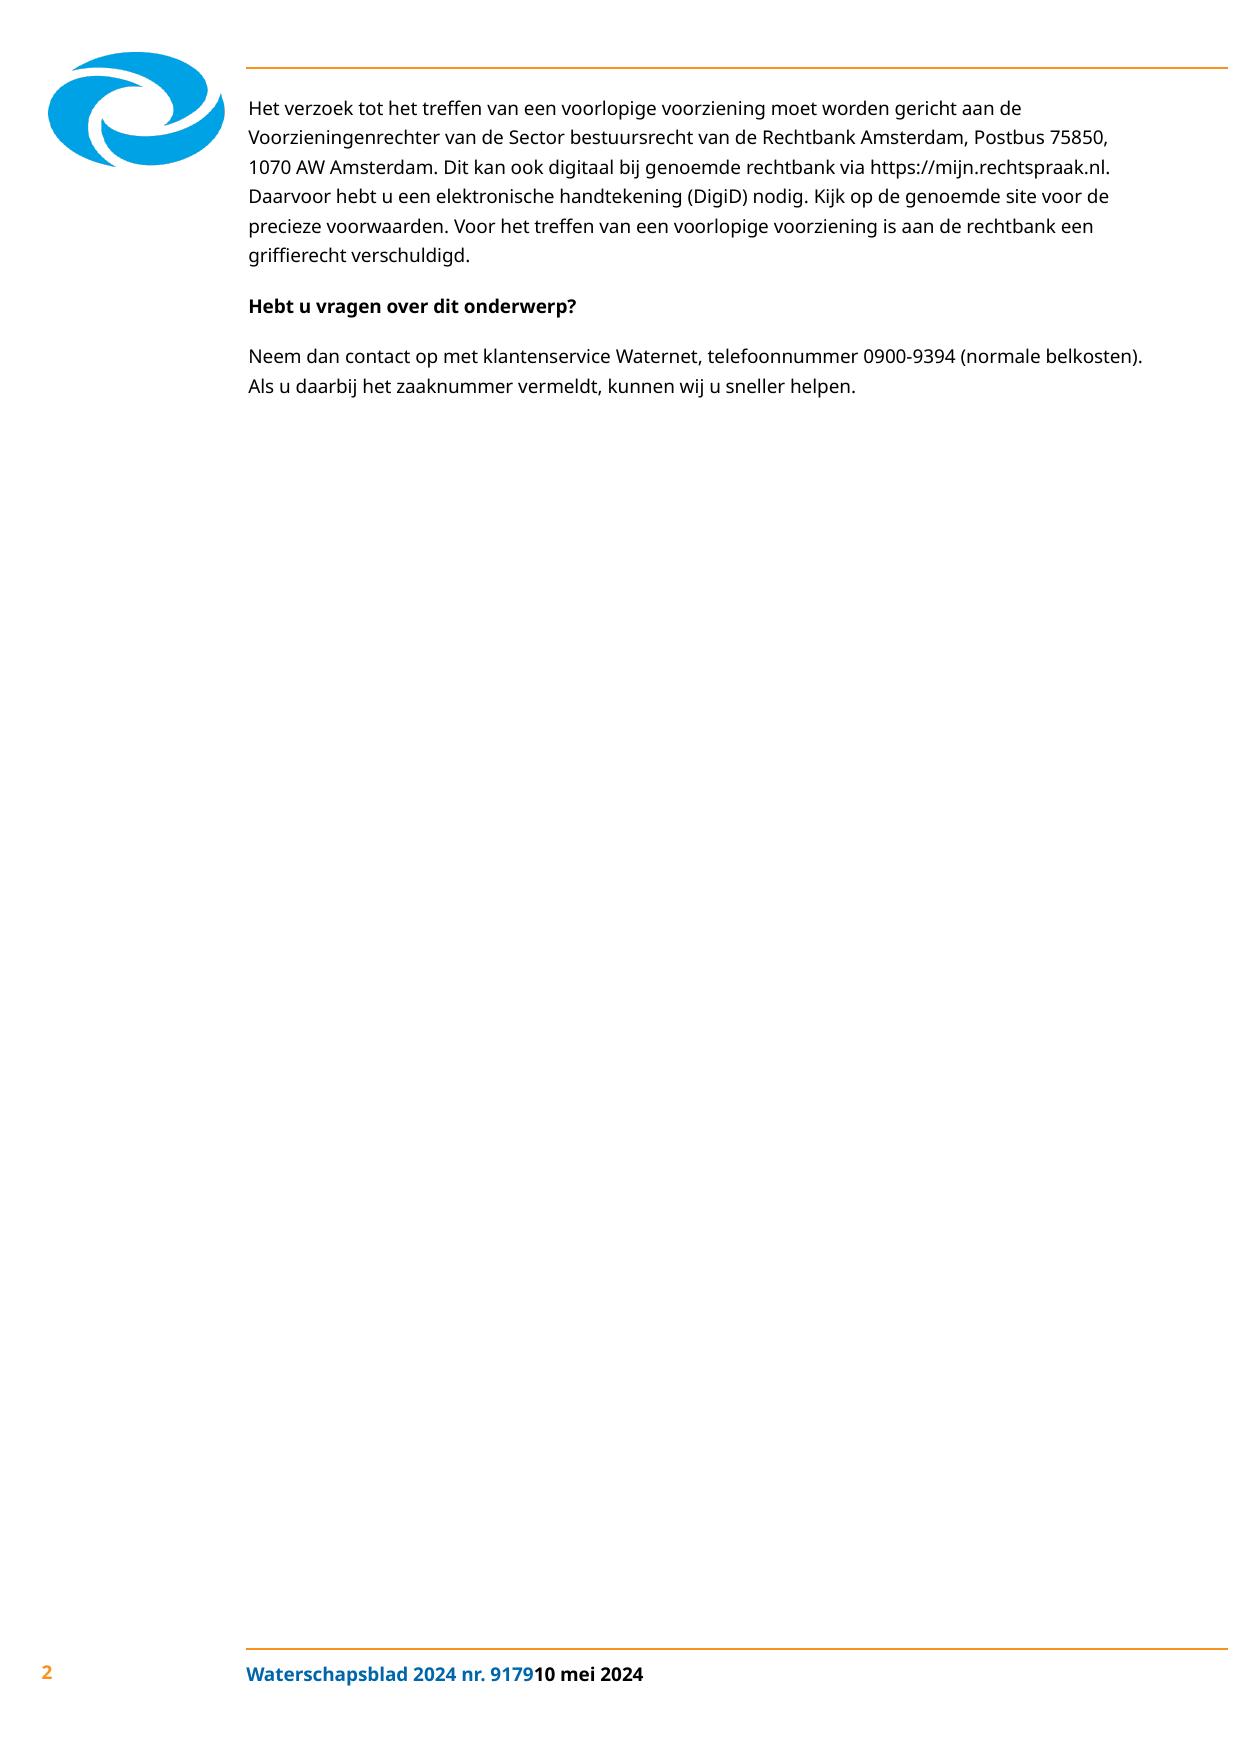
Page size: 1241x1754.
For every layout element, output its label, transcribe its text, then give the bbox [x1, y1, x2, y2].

text Het verzoek tot het treffen van een voorlopige voorziening moet worden gericht aan de Voorzieningenrechter van de Sector bestuursrecht van de Rechtbank Amsterdam, Postbus 75850, 1070 AW Amsterdam. Dit kan ook digitaal bij genoemde rechtbank via https://mijn.rechtspraak.nl. Daarvoor hebt u een elektronische handtekening (DigiD) nodig. Kijk op de genoemde site voor de precieze voorwaarden. Voor het treffen van een voorlopige voorziening is aan de rechtbank een griffierecht verschuldigd. [248, 95, 1152, 268]
text Hebt u vragen over dit onderwerp? [248, 293, 1152, 319]
text Neem dan contact op met klantenservice Waternet, telefoonnummer 0900-9394 (normale belkosten). Als u daarbij het zaaknummer vermeldt, kunnen wij u sneller helpen. [248, 343, 1152, 399]
picture [41, 47, 231, 172]
